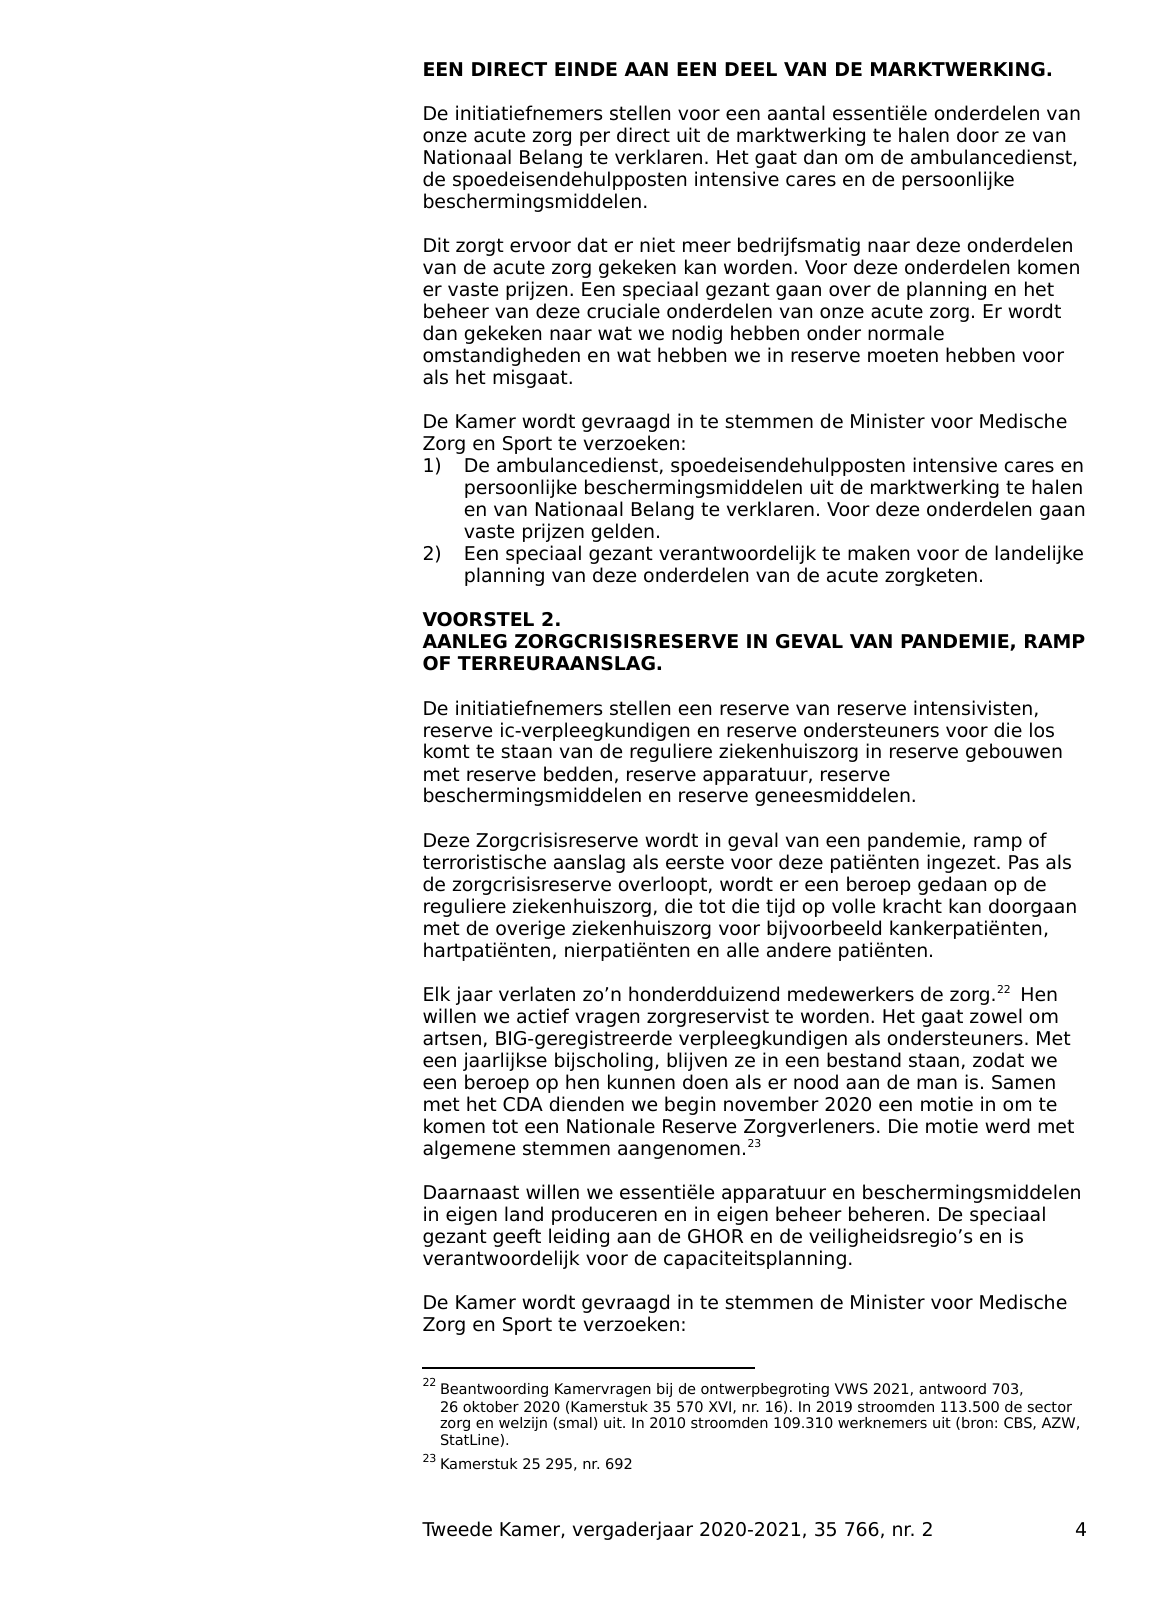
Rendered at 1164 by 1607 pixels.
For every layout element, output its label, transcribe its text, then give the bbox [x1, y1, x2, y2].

text De Kamer wordt gevraagd in te stemmen de Minister voor Medische Zorg en Sport te verzoeken: [422, 1292, 1087, 1336]
text VOORSTEL 2. [422, 609, 1087, 631]
text Deze Zorgcrisisreserve wordt in geval van een pandemie, ramp of terroristische aanslag als eerste voor deze patiënten ingezet. Pas als de zorgcrisisreserve overloopt, wordt er een beroep gedaan op de reguliere ziekenhuiszorg, die tot die tijd op volle kracht kan doorgaan met de overige ziekenhuiszorg voor bijvoorbeeld kankerpatiënten, hartpatiënten, nierpatiënten en alle andere patiënten. [422, 829, 1087, 961]
text De initiatiefnemers stellen voor een aantal essentiële onderdelen van onze acute zorg per direct uit de marktwerking te halen door ze van Nationaal Belang te verklaren. Het gaat dan om de ambulancedienst, de spoedeisendehulpposten intensive cares en de persoonlijke beschermingsmiddelen. [422, 103, 1087, 213]
text 1) De ambulancedienst, spoedeisendehulpposten intensive cares en persoonlijke beschermingsmiddelen uit de marktwerking te halen en van Nationaal Belang te verklaren. Voor deze onderdelen gaan vaste prijzen gelden. [422, 455, 1087, 543]
text AANLEG ZORGCRISISRESERVE IN GEVAL VAN PANDEMIE, RAMP OF TERREURAANSLAG. [422, 631, 1087, 675]
text Daarnaast willen we essentiële apparatuur en beschermingsmiddelen in eigen land produceren en in eigen beheer beheren. De speciaal gezant geeft leiding aan de GHOR en de veiligheidsregio’s en is verantwoordelijk voor de capaciteitsplanning. [422, 1182, 1087, 1269]
text Elk jaar verlaten zo’n honderdduizend medewerkers de zorg. Hen willen we actief vragen zorgreservist te worden. Het gaat zowel om artsen, BIG-geregistreerde verpleegkundigen als ondersteuners. Met een jaarlijkse bijscholing, blijven ze in een bestand staan, zodat we een beroep op hen kunnen doen als er nood aan de man is. Samen met het CDA dienden we begin november 2020 een motie in om te komen tot een Nationale Reserve Zorgverleners. Die motie werd met algemene stemmen aangenomen. [422, 984, 1087, 1159]
text Dit zorgt ervoor dat er niet meer bedrijfsmatig naar deze onderdelen van de acute zorg gekeken kan worden. Voor deze onderdelen komen er vaste prijzen. Een speciaal gezant gaan over de planning en het beheer van deze cruciale onderdelen van onze acute zorg. Er wordt dan gekeken naar wat we nodig hebben onder normale omstandigheden en wat hebben we in reserve moeten hebben voor als het misgaat. [422, 235, 1087, 389]
text Kamerstuk 25 295, nr. 692 [422, 1452, 1087, 1474]
text Beantwoording Kamervragen bij de ontwerpbegroting VWS 2021, antwoord 703, 26 oktober 2020 (Kamerstuk 35 570 XVI, nr. 16). In 2019 stroomden 113.500 de sector zorg en welzijn (smal) uit. In 2010 stroomden 109.310 werknemers uit (bron: CBS, AZW, StatLine). [422, 1377, 1087, 1449]
text 2) Een speciaal gezant verantwoordelijk te maken voor de landelijke planning van deze onderdelen van de acute zorgketen. [422, 543, 1087, 587]
text De initiatiefnemers stellen een reserve van reserve intensivisten, reserve ic-verpleegkundigen en reserve ondersteuners voor die los komt te staan van de reguliere ziekenhuiszorg in reserve gebouwen met reserve bedden, reserve apparatuur, reserve beschermingsmiddelen en reserve geneesmiddelen. [422, 697, 1087, 807]
text De Kamer wordt gevraagd in te stemmen de Minister voor Medische Zorg en Sport te verzoeken: [422, 411, 1087, 455]
text EEN DIRECT EINDE AAN EEN DEEL VAN DE MARKTWERKING. [422, 59, 1087, 81]
